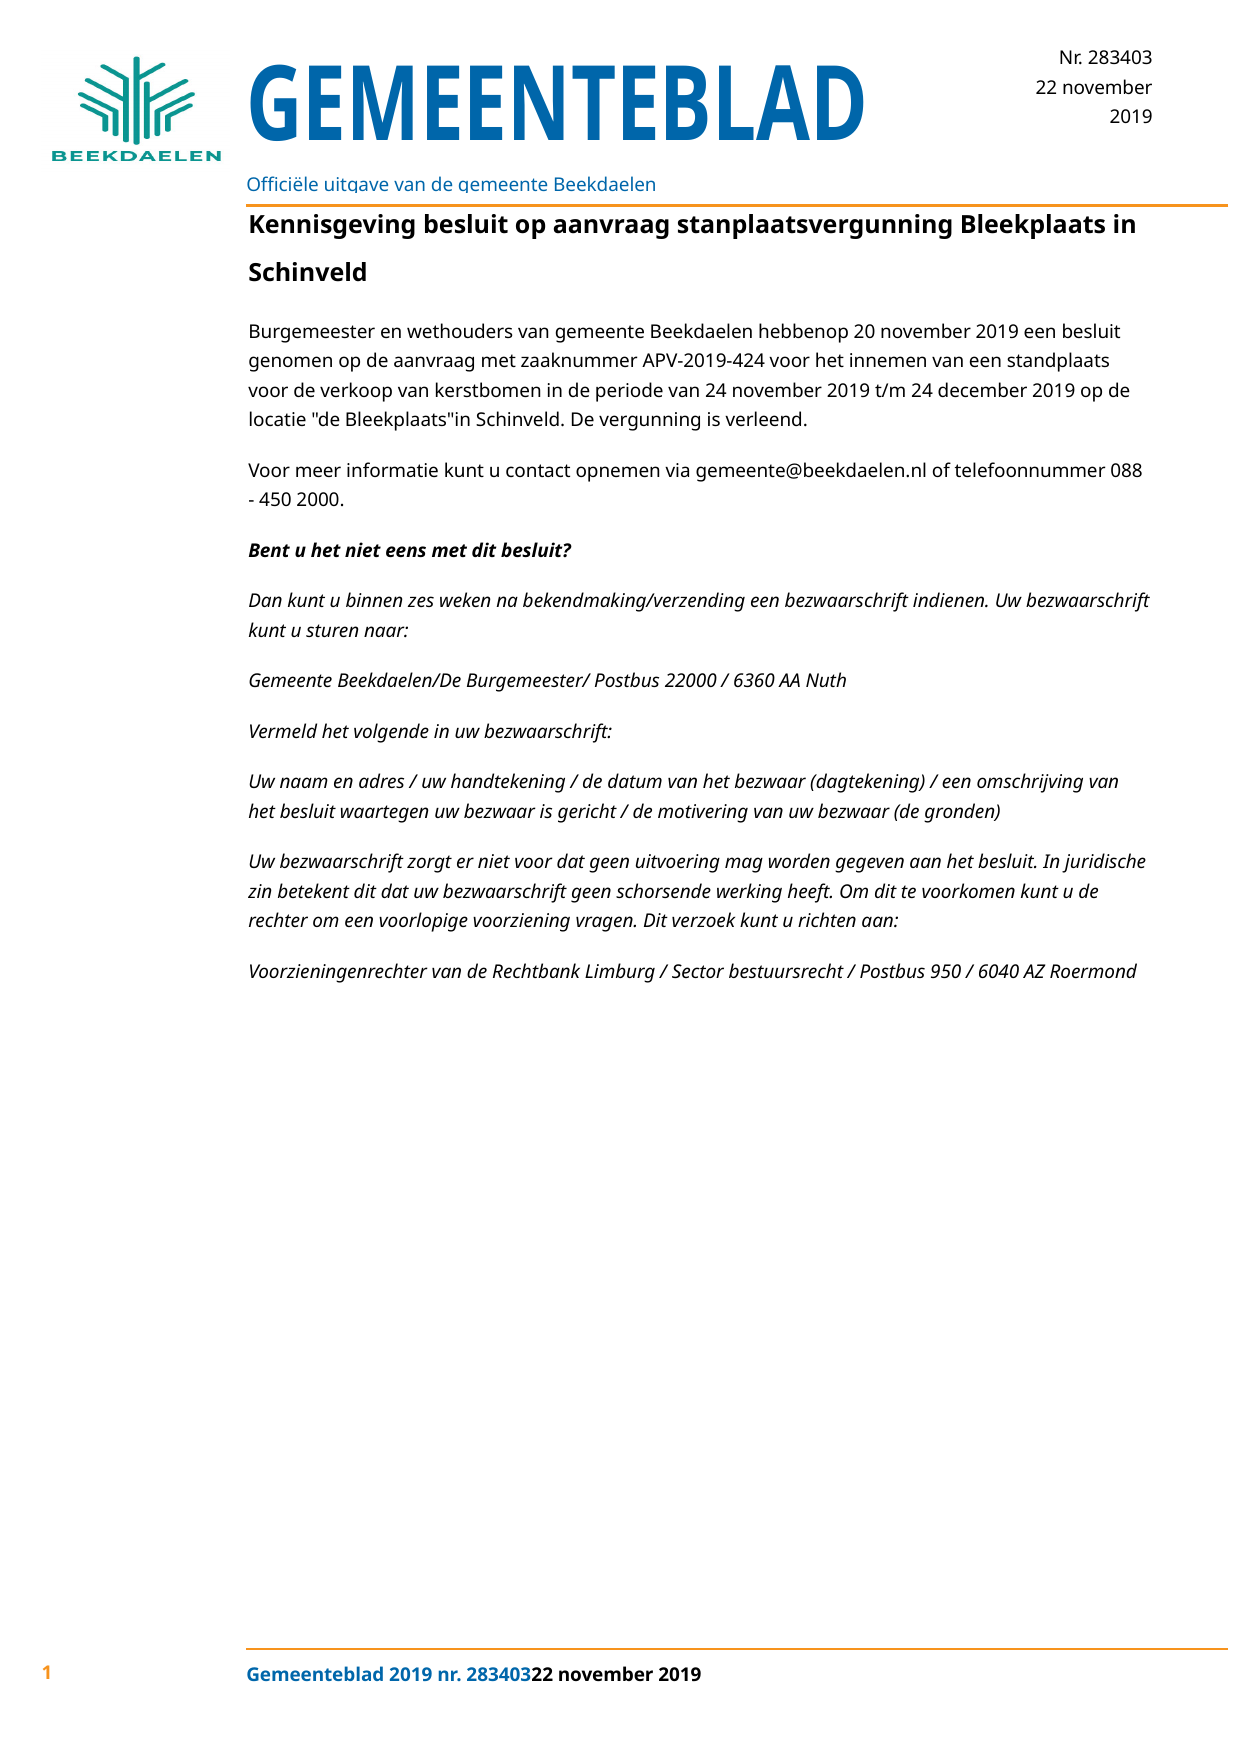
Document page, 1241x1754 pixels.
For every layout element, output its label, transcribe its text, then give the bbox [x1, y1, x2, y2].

text Vermeld het volgende in uw bezwaarschrift: [248, 718, 1152, 744]
text Dan kunt u binnen zes weken na bekendmaking/verzending een bezwaarschrift indienen. Uw bezwaarschrift kunt u sturen naar: [248, 587, 1152, 643]
text Kennisgeving besluit op aanvraag stanplaatsvergunning Bleekplaats in Schinveld [248, 207, 1152, 288]
text Voor meer informatie kunt u contact opnemen via gemeente@beekdaelen.nl of telefoonnummer 088 - 450 2000. [248, 457, 1152, 512]
picture [41, 47, 231, 172]
text Uw naam en adres / uw handtekening / de datum van het bezwaar (dagtekening) / een omschrijving van het besluit waartegen uw bezwaar is gericht / de motivering van uw bezwaar (de gronden) [248, 768, 1152, 824]
text Bent u het niet eens met dit besluit? [248, 537, 1152, 563]
text Uw bezwaarschrift zorgt er niet voor dat geen uitvoering mag worden gegeven aan het besluit. In juridische zin betekent dit dat uw bezwaarschrift geen schorsende werking heeft. Om dit te voorkomen kunt u de rechter om een voorlopige voorziening vragen. Dit verzoek kunt u richten aan: [248, 848, 1152, 933]
text Voorzieningenrechter van de Rechtbank Limburg / Sector bestuursrecht / Postbus 950 / 6040 AZ Roermond [248, 958, 1152, 984]
text Gemeente Beekdaelen/De Burgemeester/ Postbus 22000 / 6360 AA Nuth [248, 667, 1152, 693]
text Burgemeester en wethouders van gemeente Beekdaelen hebbenop 20 november 2019 een besluit genomen op de aanvraag met zaaknummer APV-2019-424 voor het innemen van een standplaats voor de verkoop van kerstbomen in de periode van 24 november 2019 t/m 24 december 2019 op de locatie "de Bleekplaats"in Schinveld. De vergunning is verleend. [248, 318, 1152, 432]
